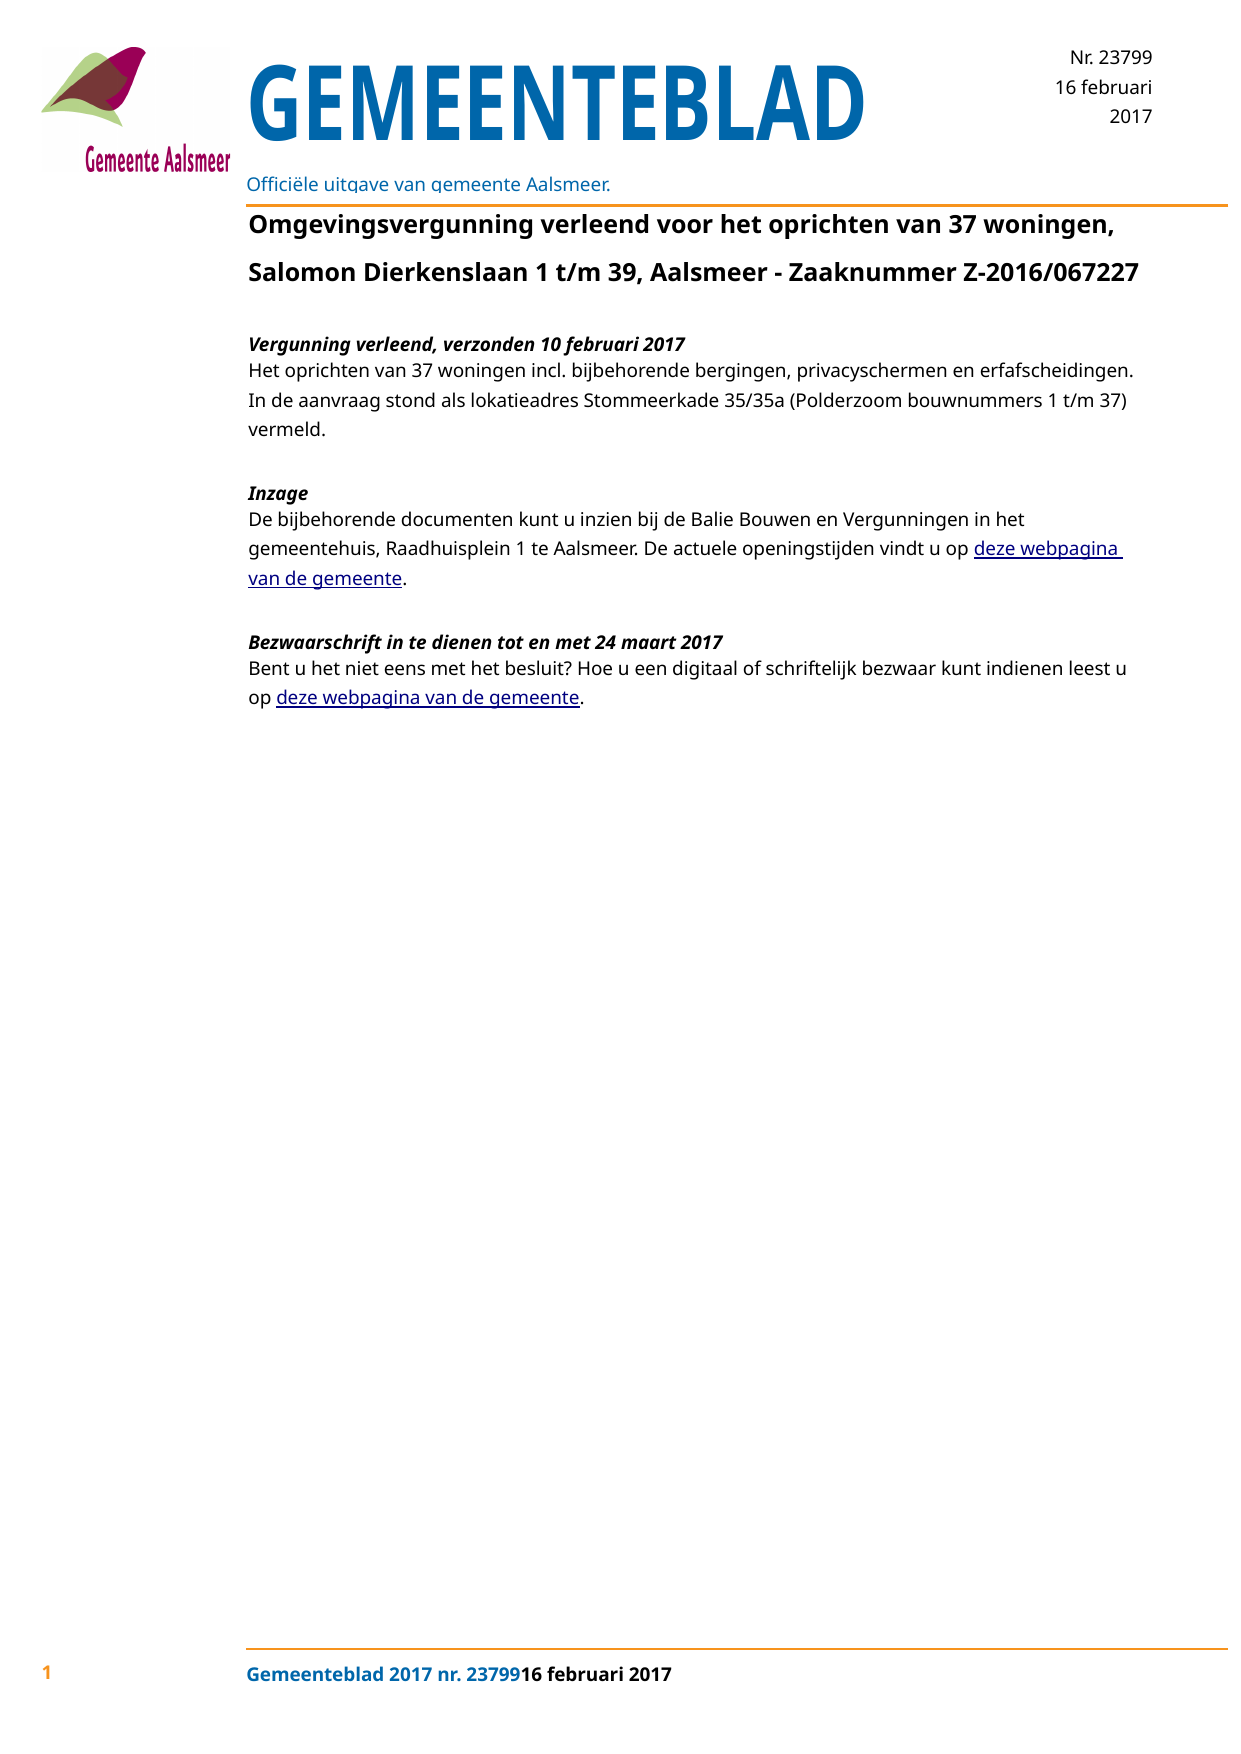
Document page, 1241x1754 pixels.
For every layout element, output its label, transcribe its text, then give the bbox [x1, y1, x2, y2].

text Omgevingsvergunning verleend voor het oprichten van 37 woningen, Salomon Dierkenslaan 1 t/m 39, Aalsmeer - Zaaknummer Z-2016/067227 [248, 207, 1152, 288]
picture [41, 47, 231, 172]
text Bezwaarschrift in te dienen tot en met 24 maart 2017 [248, 629, 1152, 655]
text Het oprichten van 37 woningen incl. bijbehorende bergingen, privacyschermen en erfafscheidingen. In de aanvraag stond als lokatieadres Stommeerkade 35/35a (Polderzoom bouwnummers 1 t/m 37) vermeld. [248, 357, 1152, 442]
text Inzage [248, 480, 1152, 506]
text De bijbehorende documenten kunt u inzien bij de Balie Bouwen en Vergunningen in het gemeentehuis, Raadhuisplein 1 te Aalsmeer. De actuele openingstijden vindt u op deze webpagina van de gemeente. [248, 506, 1152, 591]
text Bent u het niet eens met het besluit? Hoe u een digitaal of schriftelijk bezwaar kunt indienen leest u op deze webpagina van de gemeente. [248, 655, 1152, 710]
text Vergunning verleend, verzonden 10 februari 2017 [248, 331, 1152, 357]
